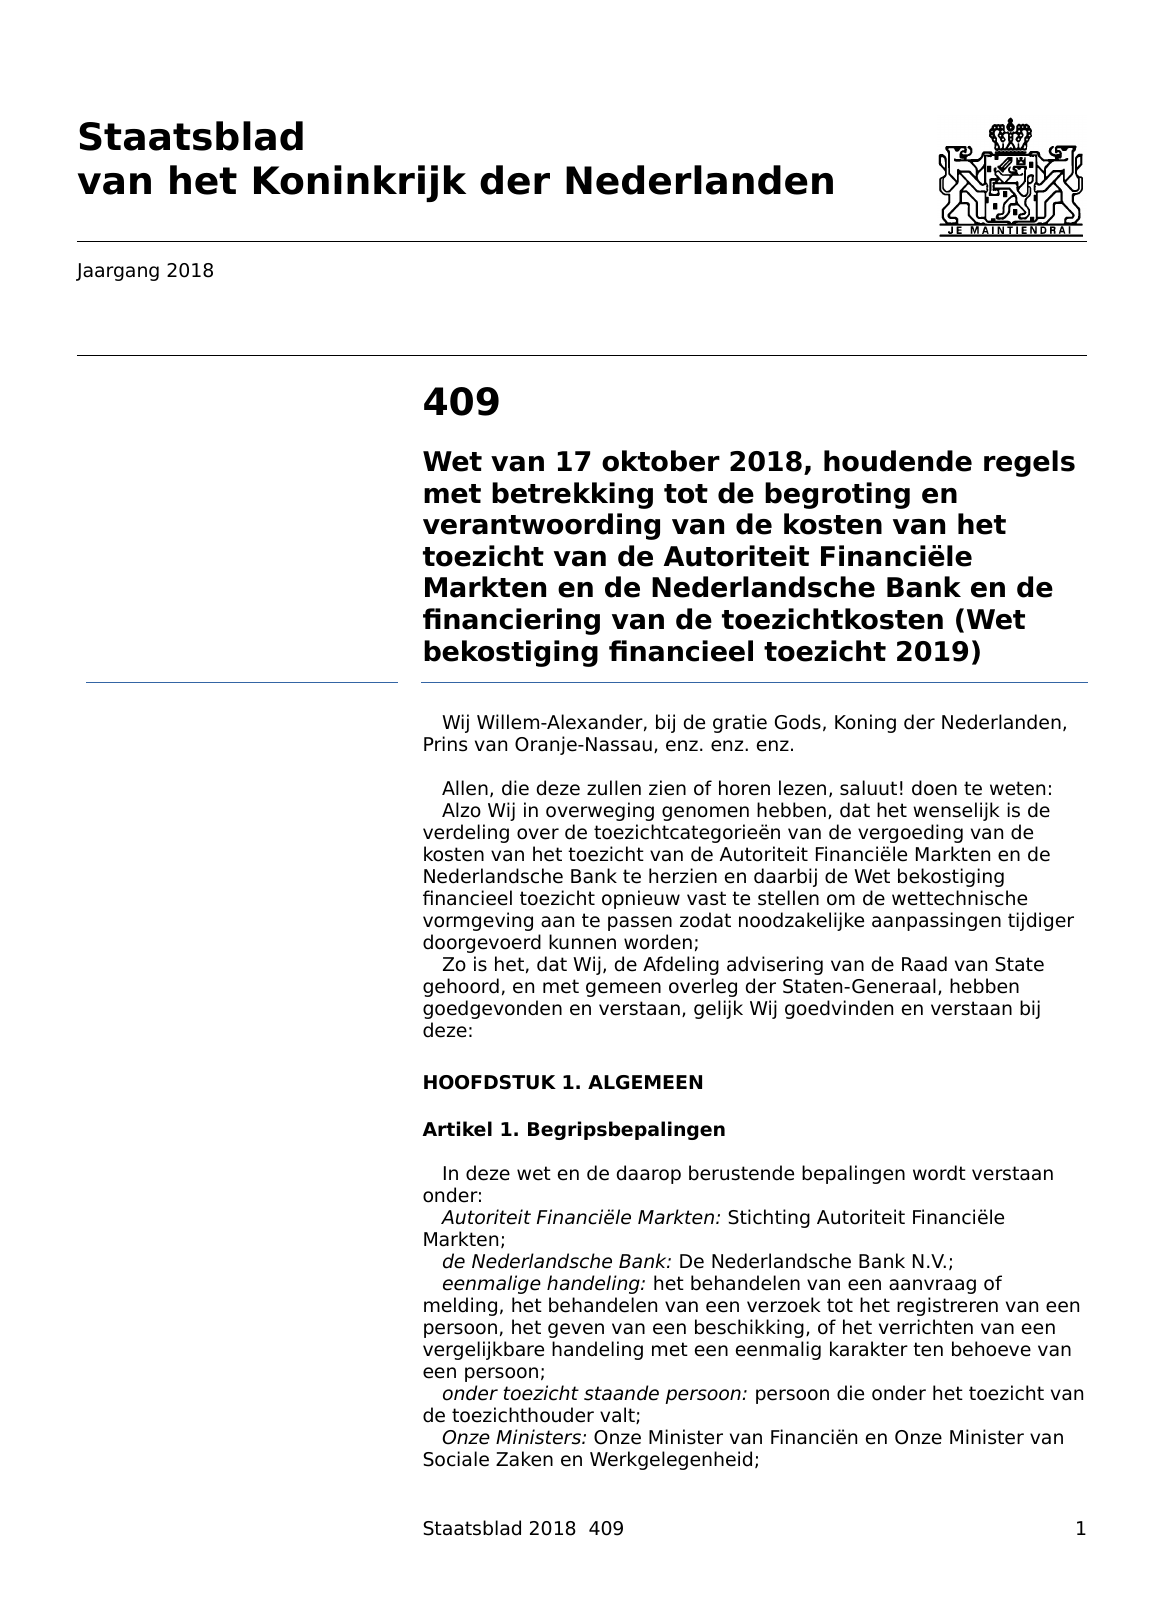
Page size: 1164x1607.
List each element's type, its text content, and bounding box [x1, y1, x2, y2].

subtitle 409 [422, 381, 1087, 424]
text In deze wet en de daarop berustende bepalingen wordt verstaan onder: [422, 1163, 1087, 1207]
text Alzo Wij in overweging genomen hebben, dat het wenselijk is de verdeling over de toezichtcategorieën van de vergoeding van de kosten van het toezicht van de Autoriteit Financiële Markten en de Nederlandsche Bank te herzien en daarbij de Wet bekostiging financieel toezicht opnieuw vast te stellen om de wettechnische vormgeving aan te passen zodat noodzakelijke aanpassingen tijdiger doorgevoerd kunnen worden; [422, 800, 1087, 954]
text Autoriteit Financiële Markten: Stichting Autoriteit Financiële Markten; [422, 1207, 1087, 1251]
text Onze Ministers: Onze Minister van Financiën en Onze Minister van Sociale Zaken en Werkgelegenheid; [422, 1427, 1087, 1471]
subtitle Artikel 1. Begripsbepalingen [422, 1119, 1087, 1141]
text Allen, die deze zullen zien of horen lezen, saluut! doen te weten: [422, 778, 1087, 800]
text Wij Willem-Alexander, bij de gratie Gods, Koning der Nederlanden, Prins van Oranje-Nassau, enz. enz. enz. [422, 712, 1087, 756]
picture [936, 115, 1087, 240]
text eenmalige handeling: het behandelen van een aanvraag of melding, het behandelen van een verzoek tot het registreren van een persoon, het geven van een beschikking, of het verrichten van een vergelijkbare handeling met een eenmalig karakter ten behoeve van een persoon; [422, 1273, 1087, 1383]
table_header Staatsblad van het Koninkrijk der Nederlanden [77, 100, 886, 241]
text Zo is het, dat Wij, de Afdeling advisering van de Raad van State gehoord, en met gemeen overleg der Staten-Generaal, hebben goedgevonden en verstaan, gelijk Wij goedvinden en verstaan bij deze: [422, 954, 1087, 1042]
table_header [886, 100, 1087, 241]
subtitle HOOFDSTUK 1. ALGEMEEN [422, 1072, 1087, 1094]
text Wet van 17 oktober 2018, houdende regels met betrekking tot de begroting en verantwoording van de kosten van het toezicht van de Autoriteit Financiële Markten en de Nederlandsche Bank en de financiering van de toezichtkosten (Wet bekostiging financieel toezicht 2019) [422, 447, 1087, 667]
text onder toezicht staande persoon: persoon die onder het toezicht van de toezichthouder valt; [422, 1383, 1087, 1427]
table_cell Jaargang 2018 [77, 242, 1087, 355]
text de Nederlandsche Bank: De Nederlandsche Bank N.V.; [422, 1251, 1087, 1273]
